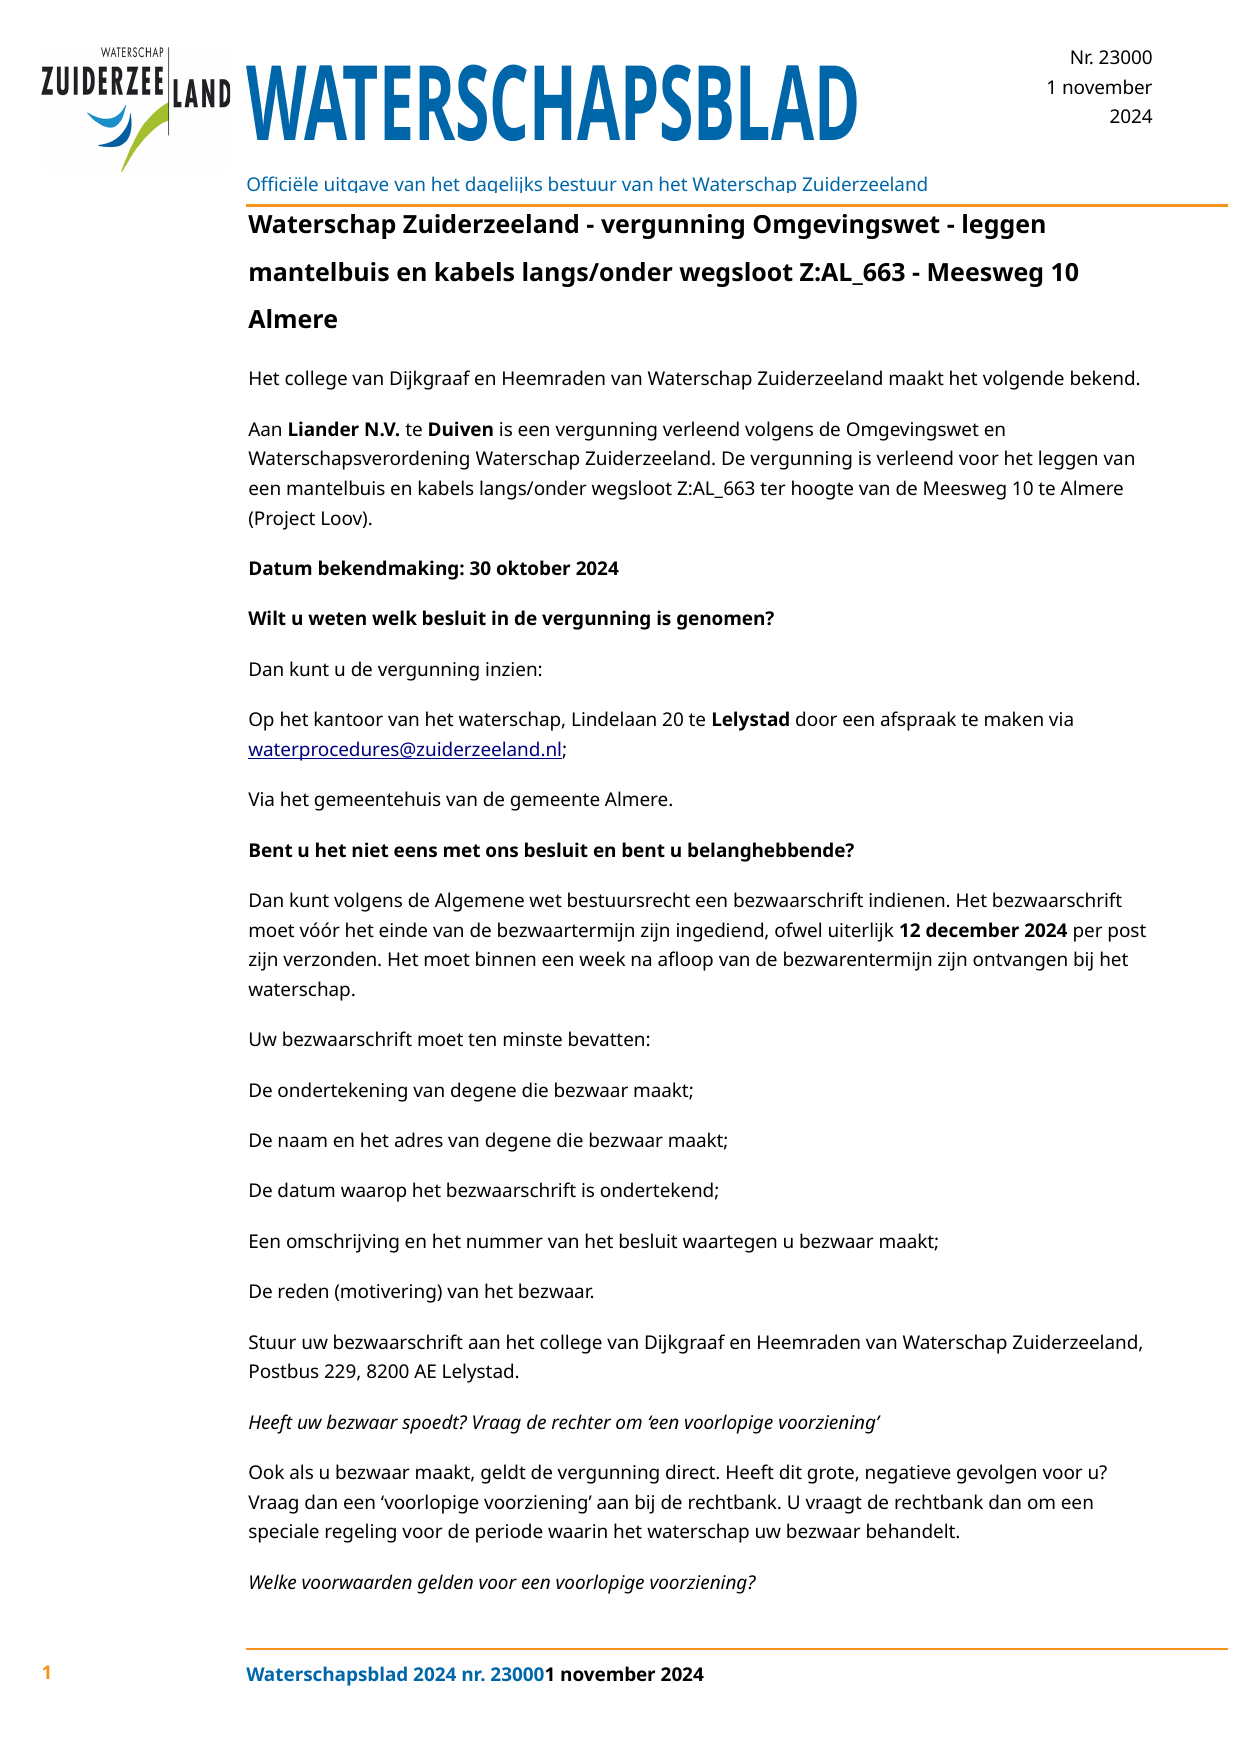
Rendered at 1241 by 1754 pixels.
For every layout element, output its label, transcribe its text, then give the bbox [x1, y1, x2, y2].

text Aan Liander N.V. te Duiven is een vergunning verleend volgens de Omgevingswet en Waterschapsverordening Waterschap Zuiderzeeland. De vergunning is verleend voor het leggen van een mantelbuis en kabels langs/onder wegsloot Z:AL_663 ter hoogte van de Meesweg 10 te Almere (Project Loov). [248, 416, 1152, 530]
text Ook als u bezwaar maakt, geldt de vergunning direct. Heeft dit grote, negatieve gevolgen voor u? Vraag dan een ‘voorlopige voorziening’ aan bij de rechtbank. U vraagt de rechtbank dan om een speciale regeling voor de periode waarin het waterschap uw bezwaar behandelt. [248, 1459, 1152, 1544]
text Bent u het niet eens met ons besluit en bent u belanghebbende? [248, 837, 1152, 862]
text De reden (motivering) van het bezwaar. [248, 1278, 1152, 1304]
text Heeft uw bezwaar spoedt? Vraag de rechter om ‘een voorlopige voorziening’ [248, 1409, 1152, 1434]
text Dan kunt volgens de Algemene wet bestuursrecht een bezwaarschrift indienen. Het bezwaarschrift moet vóór het einde van de bezwaartermijn zijn ingediend, ofwel uiterlijk 12 december 2024 per post zijn verzonden. Het moet binnen een week na afloop van de bezwarentermijn zijn ontvangen bij het waterschap. [248, 887, 1152, 1002]
text Uw bezwaarschrift moet ten minste bevatten: [248, 1026, 1152, 1052]
text Op het kantoor van het waterschap, Lindelaan 20 te Lelystad door een afspraak te maken via waterprocedures@zuiderzeeland.nl; [248, 706, 1152, 762]
text Datum bekendmaking: 30 oktober 2024 [248, 555, 1152, 581]
text Dan kunt u de vergunning inzien: [248, 656, 1152, 682]
picture [41, 47, 231, 172]
text Welke voorwaarden gelden voor een voorlopige voorziening? [248, 1569, 1152, 1594]
text De datum waarop het bezwaarschrift is ondertekend; [248, 1178, 1152, 1203]
text Een omschrijving en het nummer van het besluit waartegen u bezwaar maakt; [248, 1228, 1152, 1254]
text De naam en het adres van degene die bezwaar maakt; [248, 1127, 1152, 1153]
text Via het gemeentehuis van de gemeente Almere. [248, 786, 1152, 812]
text De ondertekening van degene die bezwaar maakt; [248, 1077, 1152, 1102]
text Waterschap Zuiderzeeland - vergunning Omgevingswet - leggen mantelbuis en kabels langs/onder wegsloot Z:AL_663 - Meesweg 10 Almere [248, 207, 1152, 336]
text Het college van Dijkgraaf en Heemraden van Waterschap Zuiderzeeland maakt het volgende bekend. [248, 366, 1152, 391]
text Stuur uw bezwaarschrift aan het college van Dijkgraaf en Heemraden van Waterschap Zuiderzeeland, Postbus 229, 8200 AE Lelystad. [248, 1329, 1152, 1384]
text Wilt u weten welk besluit in de vergunning is genomen? [248, 606, 1152, 631]
